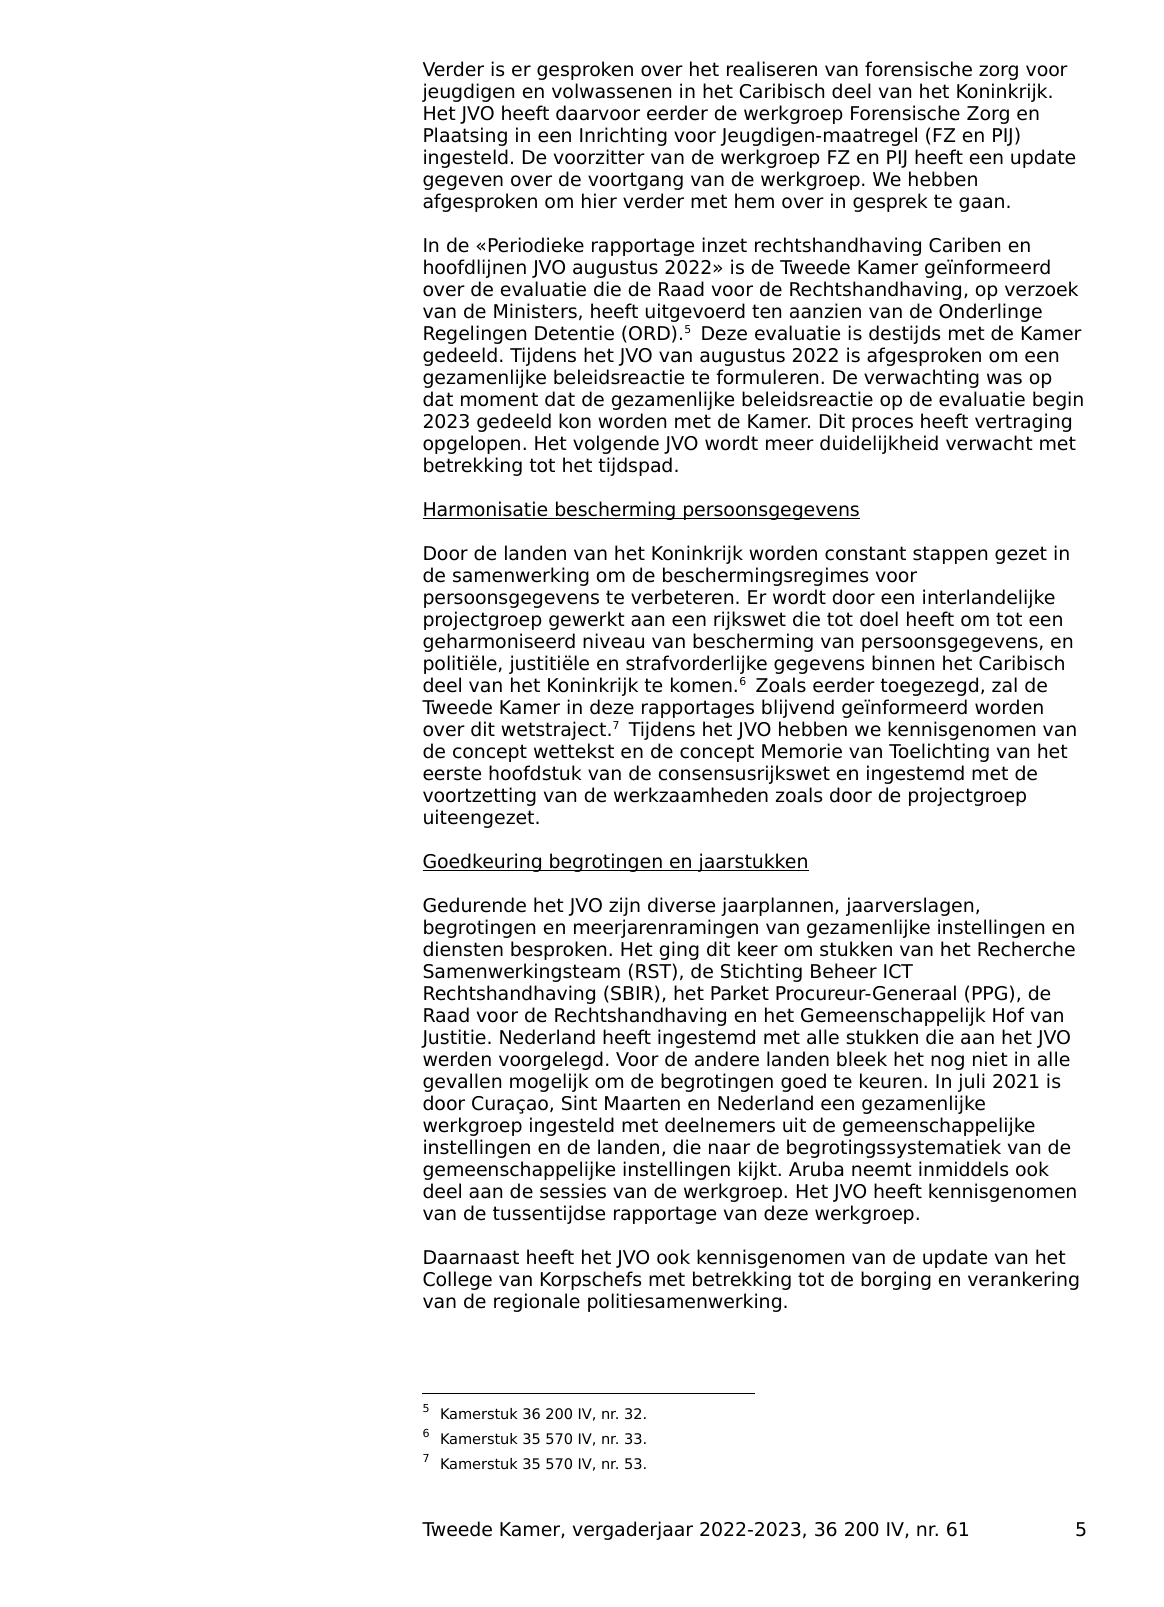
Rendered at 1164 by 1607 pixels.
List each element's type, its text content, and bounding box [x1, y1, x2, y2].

text Gedurende het JVO zijn diverse jaarplannen, jaarverslagen, begrotingen en meerjarenramingen van gezamenlijke instellingen en diensten besproken. Het ging dit keer om stukken van het Recherche Samenwerkingsteam (RST), de Stichting Beheer ICT Rechtshandhaving (SBIR), het Parket Procureur-Generaal (PPG), de Raad voor de Rechtshandhaving en het Gemeenschappelijk Hof van Justitie. Nederland heeft ingestemd met alle stukken die aan het JVO werden voorgelegd. Voor de andere landen bleek het nog niet in alle gevallen mogelijk om de begrotingen goed te keuren. In juli 2021 is door Curaçao, Sint Maarten en Nederland een gezamenlijke werkgroep ingesteld met deelnemers uit de gemeenschappelijke instellingen en de landen, die naar de begrotingssystematiek van de gemeenschappelijke instellingen kijkt. Aruba neemt inmiddels ook deel aan de sessies van de werkgroep. Het JVO heeft kennisgenomen van de tussentijdse rapportage van deze werkgroep. [422, 895, 1087, 1225]
text Door de landen van het Koninkrijk worden constant stappen gezet in de samenwerking om de beschermingsregimes voor persoonsgegevens te verbeteren. Er wordt door een interlandelijke projectgroep gewerkt aan een rijkswet die tot doel heeft om tot een geharmoniseerd niveau van bescherming van persoonsgegevens, en politiële, justitiële en strafvorderlijke gegevens binnen het Caribisch deel van het Koninkrijk te komen. Zoals eerder toegezegd, zal de Tweede Kamer in deze rapportages blijvend geïnformeerd worden over dit wetstraject. Tijdens het JVO hebben we kennisgenomen van de concept wettekst en de concept Memorie van Toelichting van het eerste hoofdstuk van de consensusrijkswet en ingestemd met de voortzetting van de werkzaamheden zoals door de projectgroep uiteengezet. [422, 543, 1087, 829]
subtitle Harmonisatie bescherming persoonsgegevens [422, 499, 1087, 521]
text In de «Periodieke rapportage inzet rechtshandhaving Cariben en hoofdlijnen JVO augustus 2022» is de Tweede Kamer geïnformeerd over de evaluatie die de Raad voor de Rechtshandhaving, op verzoek van de Ministers, heeft uitgevoerd ten aanzien van de Onderlinge Regelingen Detentie (ORD). Deze evaluatie is destijds met de Kamer gedeeld. Tijdens het JVO van augustus 2022 is afgesproken om een gezamenlijke beleidsreactie te formuleren. De verwachting was op dat moment dat de gezamenlijke beleidsreactie op de evaluatie begin 2023 gedeeld kon worden met de Kamer. Dit proces heeft vertraging opgelopen. Het volgende JVO wordt meer duidelijkheid verwacht met betrekking tot het tijdspad. [422, 235, 1087, 477]
subtitle Goedkeuring begrotingen en jaarstukken [422, 851, 1087, 873]
text Kamerstuk 35 570 IV, nr. 33. [422, 1427, 1087, 1449]
text Kamerstuk 35 570 IV, nr. 53. [422, 1452, 1087, 1474]
text Kamerstuk 36 200 IV, nr. 32. [422, 1402, 1087, 1424]
text Verder is er gesproken over het realiseren van forensische zorg voor jeugdigen en volwassenen in het Caribisch deel van het Koninkrijk. Het JVO heeft daarvoor eerder de werkgroep Forensische Zorg en Plaatsing in een Inrichting voor Jeugdigen-maatregel (FZ en PIJ) ingesteld. De voorzitter van de werkgroep FZ en PIJ heeft een update gegeven over de voortgang van de werkgroep. We hebben afgesproken om hier verder met hem over in gesprek te gaan. [422, 59, 1087, 213]
text Daarnaast heeft het JVO ook kennisgenomen van de update van het College van Korpschefs met betrekking tot de borging en verankering van de regionale politiesamenwerking. [422, 1247, 1087, 1313]
